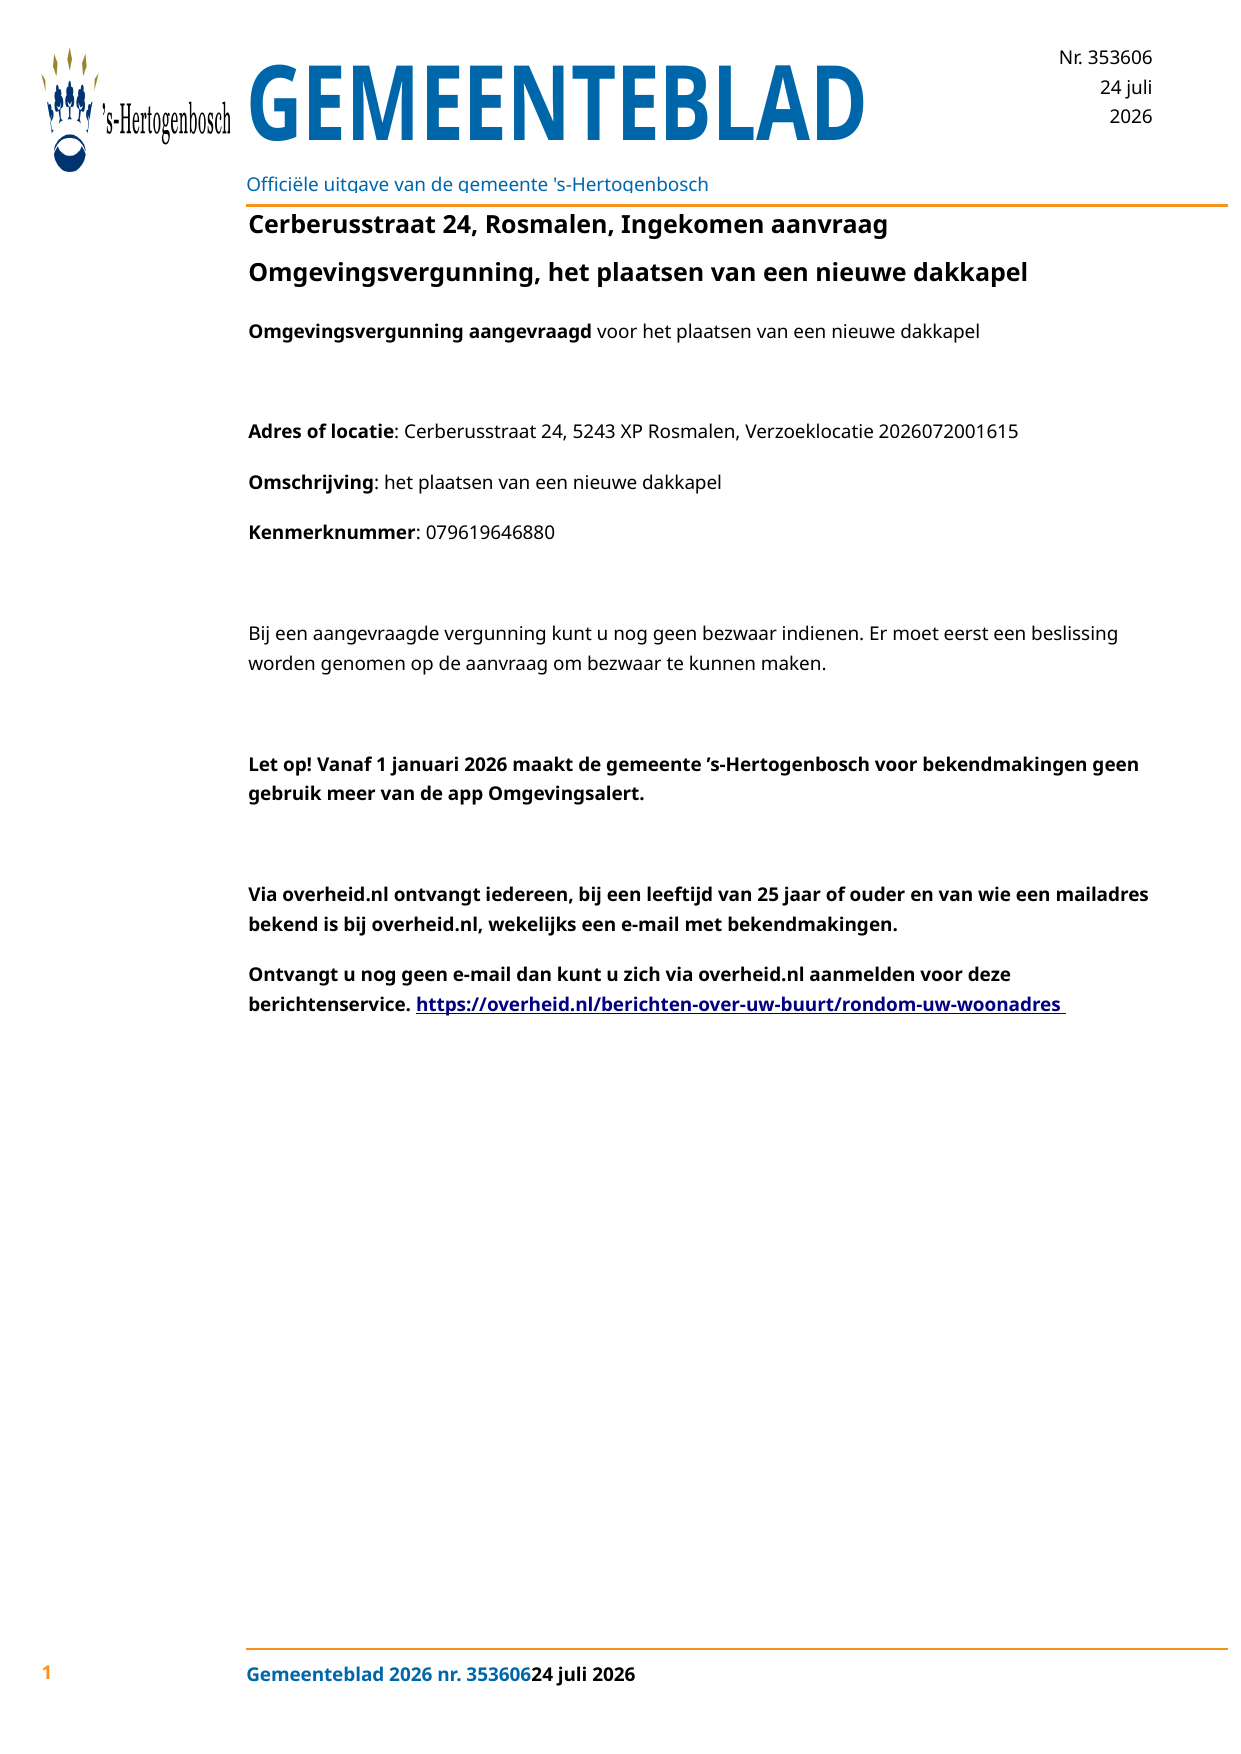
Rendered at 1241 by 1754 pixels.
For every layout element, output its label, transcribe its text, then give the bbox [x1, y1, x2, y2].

text Omschrijving: het plaatsen van een nieuwe dakkapel [248, 469, 1152, 495]
text Bij een aangevraagde vergunning kunt u nog geen bezwaar indienen. Er moet eerst een beslissing worden genomen op de aanvraag om bezwaar te kunnen maken. [248, 620, 1152, 676]
text Let op! Vanaf 1 januari 2026 maakt de gemeente ’s-Hertogenbosch voor bekendmakingen geen gebruik meer van de app Omgevingsalert. [248, 751, 1152, 806]
text Kenmerknummer: 079619646880 [248, 519, 1152, 545]
picture [41, 47, 231, 172]
text Via overheid.nl ontvangt iedereen, bij een leeftijd van 25 jaar of ouder en van wie een mailadres bekend is bij overheid.nl, wekelijks een e-mail met bekendmakingen. [248, 881, 1152, 937]
text Omgevingsvergunning aangevraagd voor het plaatsen van een nieuwe dakkapel [248, 318, 1152, 344]
text Ontvangt u nog geen e-mail dan kunt u zich via overheid.nl aanmelden voor deze berichtenservice. https://overheid.nl/berichten-over-uw-buurt/rondom-uw-woonadres [248, 961, 1152, 1017]
text Adres of locatie: Cerberusstraat 24, 5243 XP Rosmalen, Verzoeklocatie 2026072001615 [248, 419, 1152, 444]
text Cerberusstraat 24, Rosmalen, Ingekomen aanvraag Omgevingsvergunning, het plaatsen van een nieuwe dakkapel [248, 207, 1152, 288]
